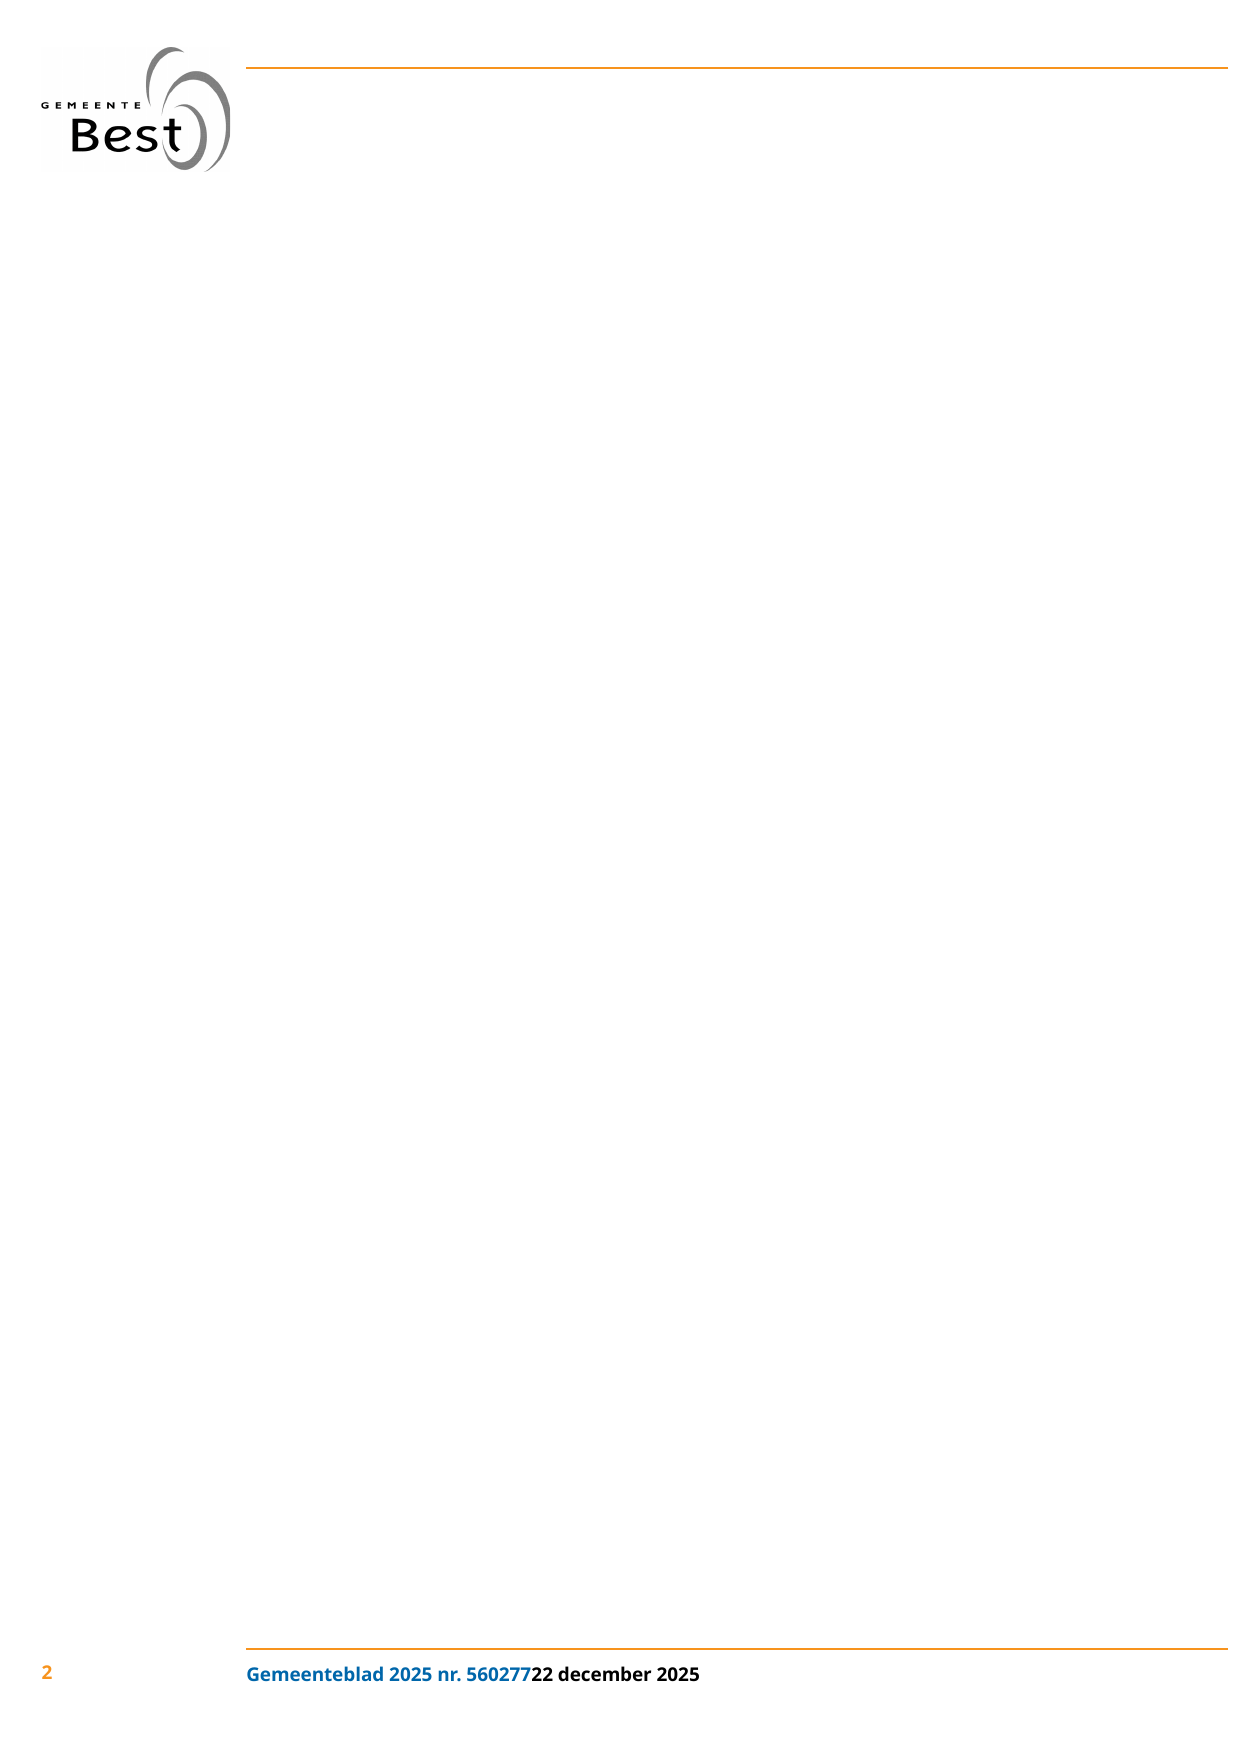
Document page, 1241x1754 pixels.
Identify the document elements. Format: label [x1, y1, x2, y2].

picture [41, 47, 231, 172]
